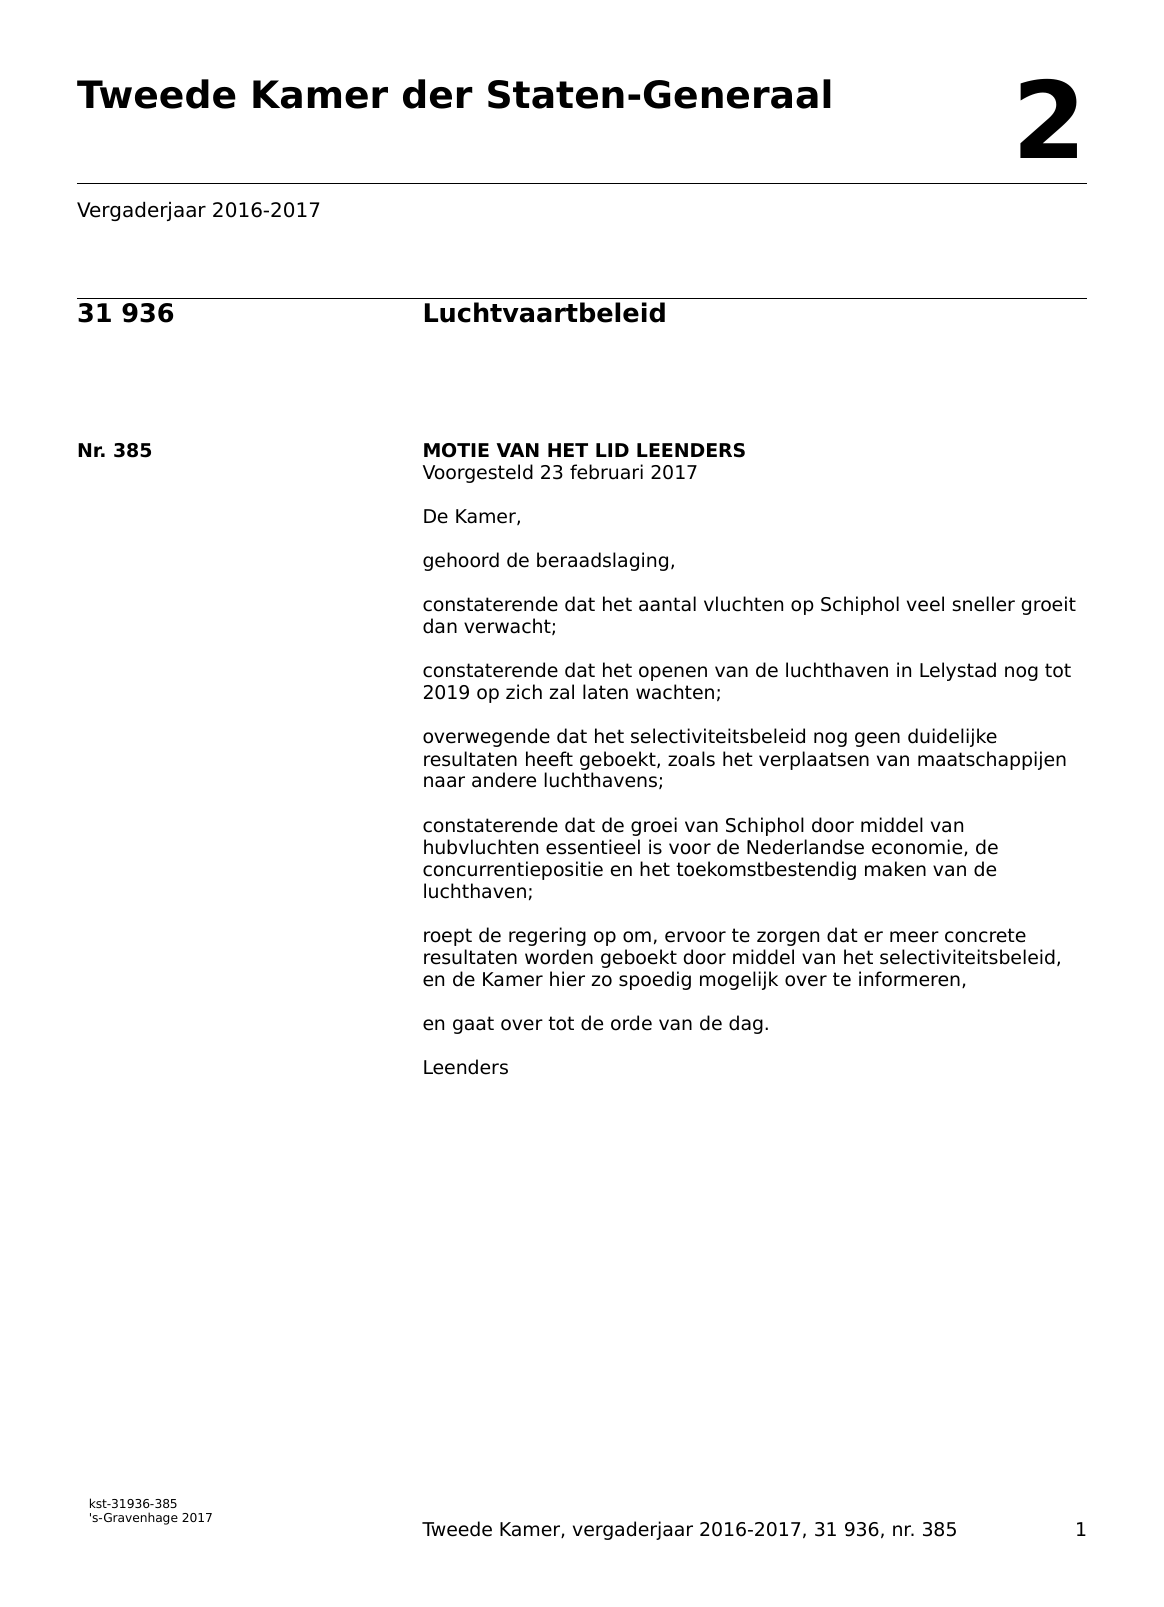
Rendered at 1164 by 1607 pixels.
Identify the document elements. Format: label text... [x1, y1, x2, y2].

text Leenders [422, 1057, 1087, 1079]
text en gaat over tot de orde van de dag. [422, 1013, 1087, 1035]
table_cell Vergaderjaar 2016-2017 [77, 184, 1087, 298]
subtitle Nr. 385 MOTIE VAN HET LID LEENDERS [77, 440, 1087, 462]
text roept de regering op om, ervoor te zorgen dat er meer concrete resultaten worden geboekt door middel van het selectiviteitsbeleid, en de Kamer hier zo spoedig mogelijk over te informeren, [422, 925, 1087, 991]
text constaterende dat de groei van Schiphol door middel van hubvluchten essentieel is voor de Nederlandse economie, de concurrentiepositie en het toekomstbestendig maken van de luchthaven; [422, 814, 1087, 902]
text 's-Gravenhage 2017 [88, 1511, 323, 1525]
text De Kamer, [422, 506, 1087, 528]
table_header 2 [886, 59, 1087, 183]
table_header Tweede Kamer der Staten-Generaal [77, 59, 886, 183]
text kst-31936-385 [88, 1497, 323, 1511]
text overwegende dat het selectiviteitsbeleid nog geen duidelijke resultaten heeft geboekt, zoals het verplaatsen van maatschappijen naar andere luchthavens; [422, 726, 1087, 792]
text constaterende dat het aantal vluchten op Schiphol veel sneller groeit dan verwacht; [422, 594, 1087, 638]
subtitle 31 936 Luchtvaartbeleid [77, 299, 1087, 329]
text constaterende dat het openen van de luchthaven in Lelystad nog tot 2019 op zich zal laten wachten; [422, 660, 1087, 704]
text gehoord de beraadslaging, [422, 550, 1087, 572]
text Voorgesteld 23 februari 2017 [422, 462, 1087, 484]
